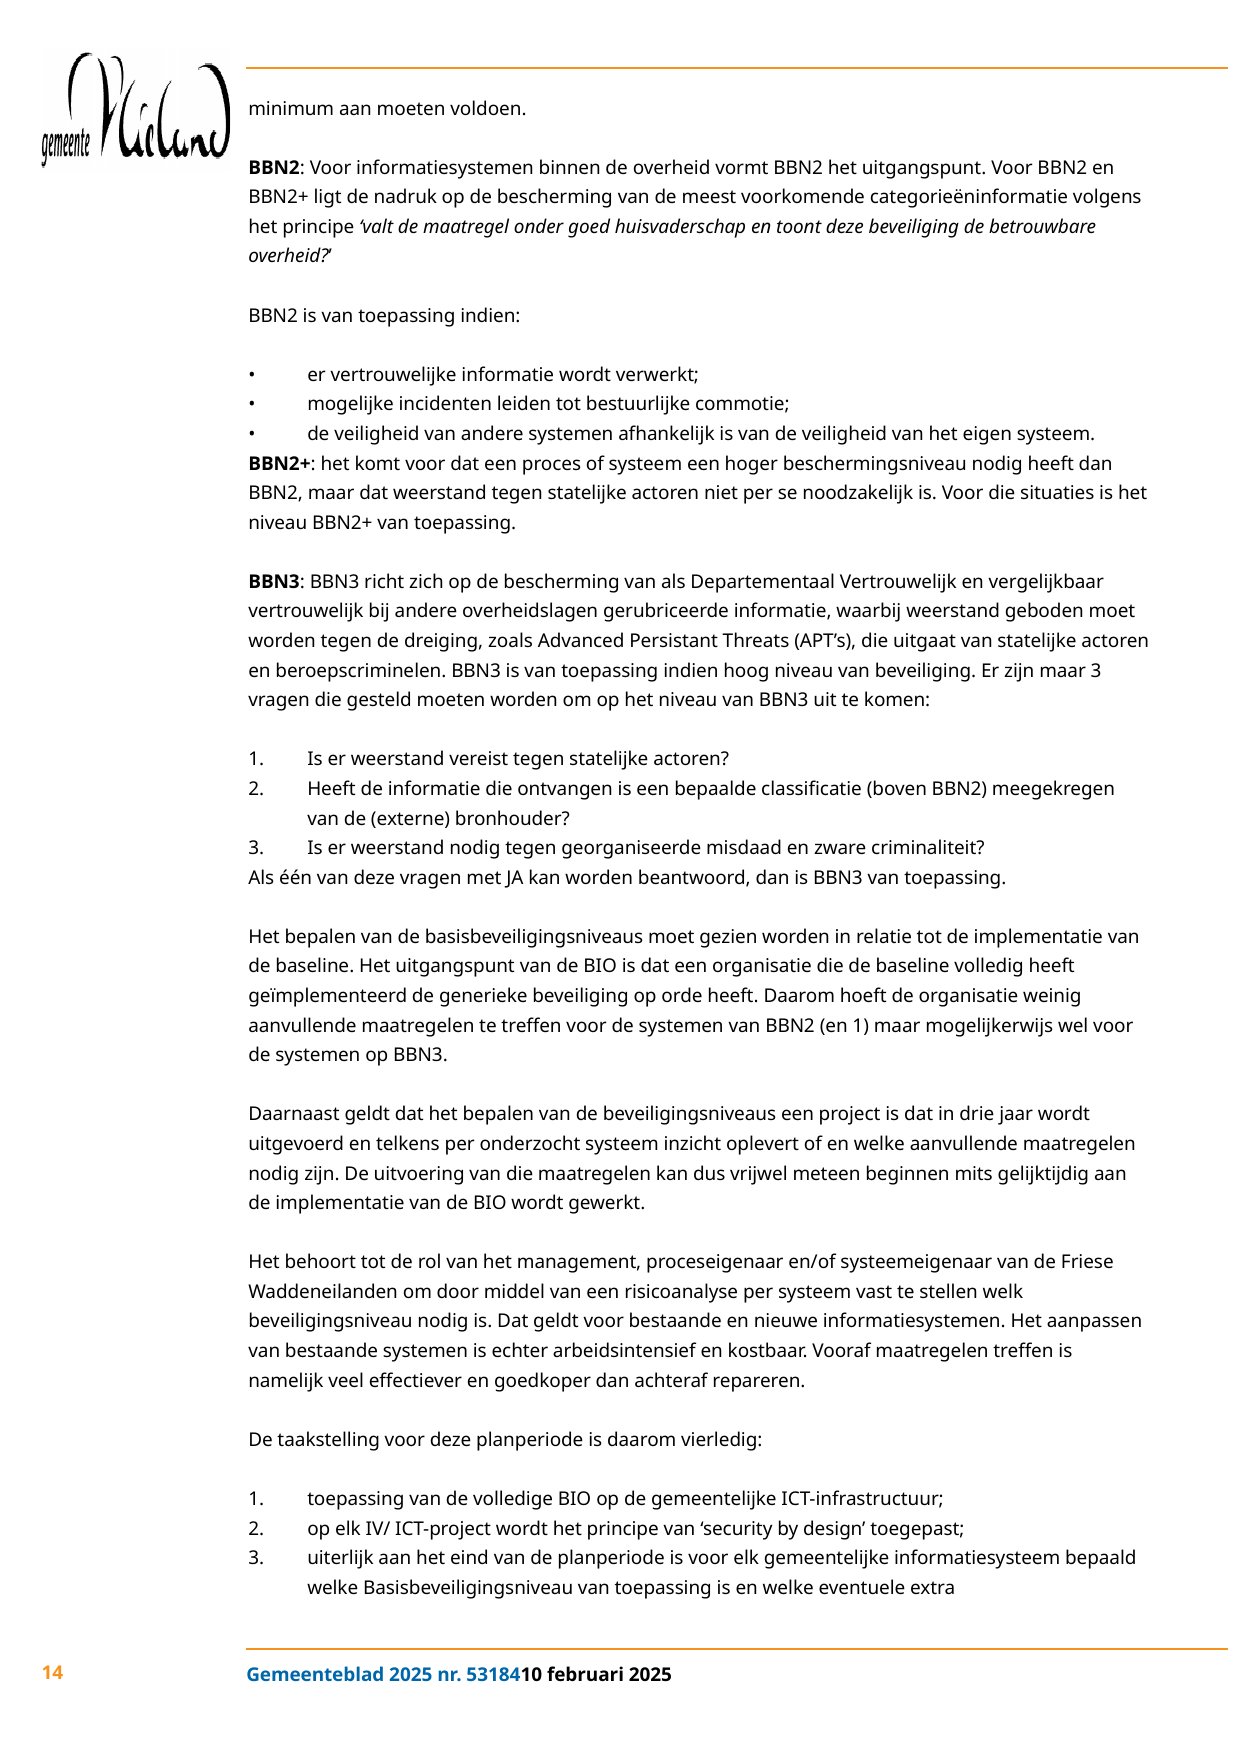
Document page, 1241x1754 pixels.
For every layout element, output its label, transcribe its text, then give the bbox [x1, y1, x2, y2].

text Het behoort tot de rol van het management, proceseigenaar en/of systeemeigenaar van de Friese Waddeneilanden om door middel van een risicoanalyse per systeem vast te stellen welk beveiligingsniveau nodig is. Dat geldt voor bestaande en nieuwe informatiesystemen. Het aanpassen van bestaande systemen is echter arbeidsintensief en kostbaar. Vooraf maatregelen treffen is namelijk veel effectiever en goedkoper dan achteraf repareren. [248, 1248, 1152, 1393]
list op elk IV/ ICT-project wordt het principe van ‘security by design’ toegepast; [248, 1515, 1152, 1541]
list uiterlijk aan het eind van de planperiode is voor elk gemeentelijke informatiesysteem bepaald welke Basisbeveiligingsniveau van toepassing is en welke eventuele extra [248, 1544, 1152, 1600]
list Is er weerstand nodig tegen georganiseerde misdaad en zware criminaliteit? [248, 834, 1152, 860]
text Het bepalen van de basisbeveiligingsniveaus moet gezien worden in relatie tot de implementatie van de baseline. Het uitgangspunt van de BIO is dat een organisatie die de baseline volledig heeft geïmplementeerd de generieke beveiliging op orde heeft. Daarom hoeft de organisatie weinig aanvullende maatregelen te treffen voor de systemen van BBN2 (en 1) maar mogelijkerwijs wel voor de systemen op BBN3. [248, 923, 1152, 1067]
text BBN2 is van toepassing indien: [248, 302, 1152, 328]
list Is er weerstand vereist tegen statelijke actoren? [248, 746, 1152, 771]
text BBN2+: het komt voor dat een proces of systeem een hoger beschermingsniveau nodig heeft dan BBN2, maar dat weerstand tegen statelijke actoren niet per se noodzakelijk is. Voor die situaties is het niveau BBN2+ van toepassing. [248, 450, 1152, 535]
picture [41, 47, 231, 172]
text minimum aan moeten voldoen. [248, 95, 1152, 121]
text De taakstelling voor deze planperiode is daarom vierledig: [248, 1426, 1152, 1452]
list de veiligheid van andere systemen afhankelijk is van de veiligheid van het eigen systeem. [248, 420, 1152, 446]
text BBN3: BBN3 richt zich op de bescherming van als Departementaal Vertrouwelijk en vergelijkbaar vertrouwelijk bij andere overheidslagen gerubriceerde informatie, waarbij weerstand geboden moet worden tegen de dreiging, zoals Advanced Persistant Threats (APT’s), die uitgaat van statelijke actoren en beroepscriminelen. BBN3 is van toepassing indien hoog niveau van beveiliging. Er zijn maar 3 vragen die gesteld moeten worden om op het niveau van BBN3 uit te komen: [248, 568, 1152, 712]
list mogelijke incidenten leiden tot bestuurlijke commotie; [248, 391, 1152, 416]
list Heeft de informatie die ontvangen is een bepaalde classificatie (boven BBN2) meegekregen van de (externe) bronhouder? [248, 775, 1152, 831]
list toepassing van de volledige BIO op de gemeentelijke ICT-infrastructuur; [248, 1485, 1152, 1511]
text Daarnaast geldt dat het bepalen van de beveiligingsniveaus een project is dat in drie jaar wordt uitgevoerd en telkens per onderzocht systeem inzicht oplevert of en welke aanvullende maatregelen nodig zijn. De uitvoering van die maatregelen kan dus vrijwel meteen beginnen mits gelijktijdig aan de implementatie van de BIO wordt gewerkt. [248, 1101, 1152, 1215]
list er vertrouwelijke informatie wordt verwerkt; [248, 361, 1152, 387]
text BBN2: Voor informatiesystemen binnen de overheid vormt BBN2 het uitgangspunt. Voor BBN2 en BBN2+ ligt de nadruk op de bescherming van de meest voorkomende categorieëninformatie volgens het principe ‘valt de maatregel onder goed huisvaderschap en toont deze beveiliging de betrouwbare overheid?’ [248, 154, 1152, 268]
text Als één van deze vragen met JA kan worden beantwoord, dan is BBN3 van toepassing. [248, 864, 1152, 890]
